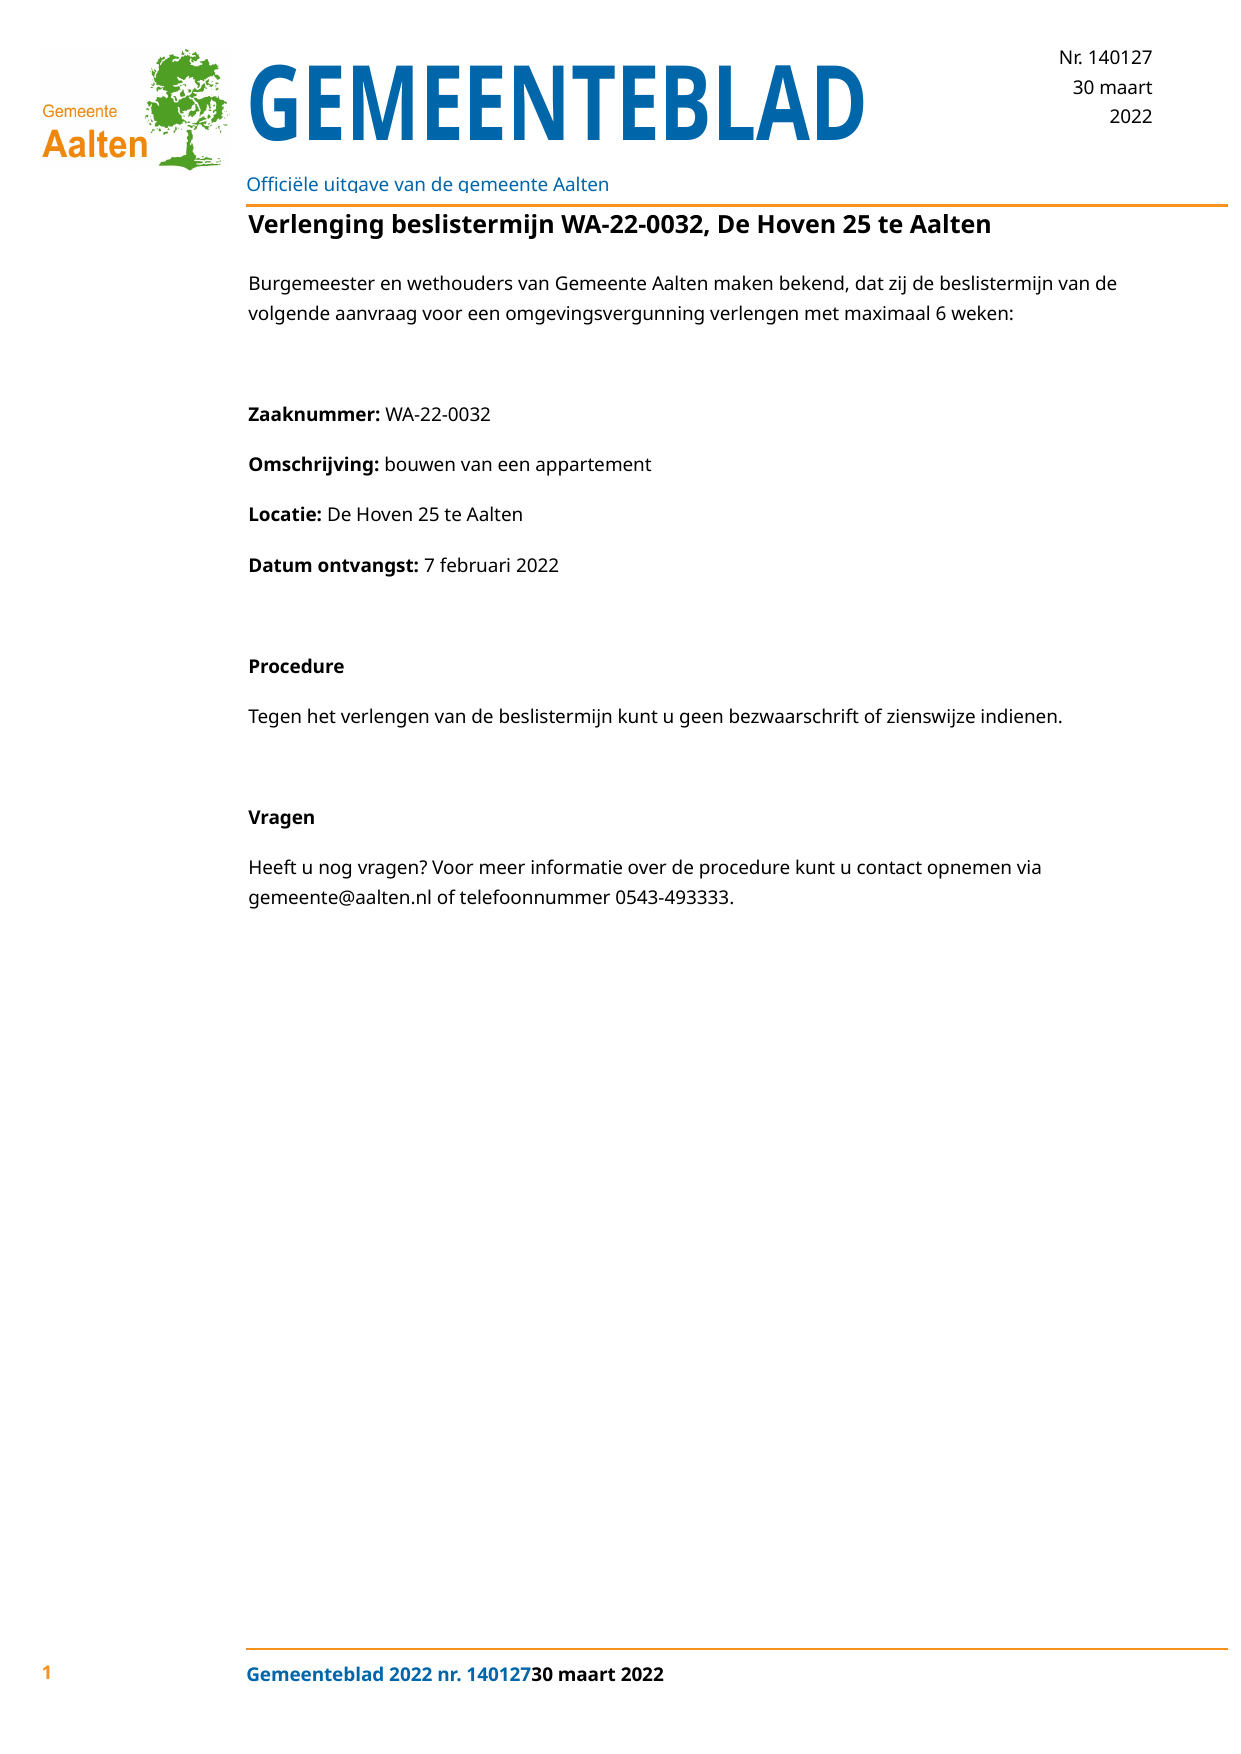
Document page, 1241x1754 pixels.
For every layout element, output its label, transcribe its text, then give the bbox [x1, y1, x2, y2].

text Zaaknummer: WA-22-0032 [248, 401, 1152, 426]
text Locatie: De Hoven 25 te Aalten [248, 502, 1152, 527]
text Tegen het verlengen van de beslistermijn kunt u geen bezwaarschrift of zienswijze indienen. [248, 703, 1152, 729]
text Vragen [248, 804, 1152, 830]
text Omschrijving: bouwen van een appartement [248, 451, 1152, 477]
text Verlenging beslistermijn WA-22-0032, De Hoven 25 te Aalten [248, 207, 1152, 241]
picture [41, 47, 231, 172]
text Datum ontvangst: 7 februari 2022 [248, 552, 1152, 578]
text Burgemeester en wethouders van Gemeente Aalten maken bekend, dat zij de beslistermijn van de volgende aanvraag voor een omgevingsvergunning verlengen met maximaal 6 weken: [248, 270, 1152, 326]
text Procedure [248, 653, 1152, 678]
text Heeft u nog vragen? Voor meer informatie over de procedure kunt u contact opnemen via gemeente@aalten.nl of telefoonnummer 0543-493333. [248, 854, 1152, 910]
